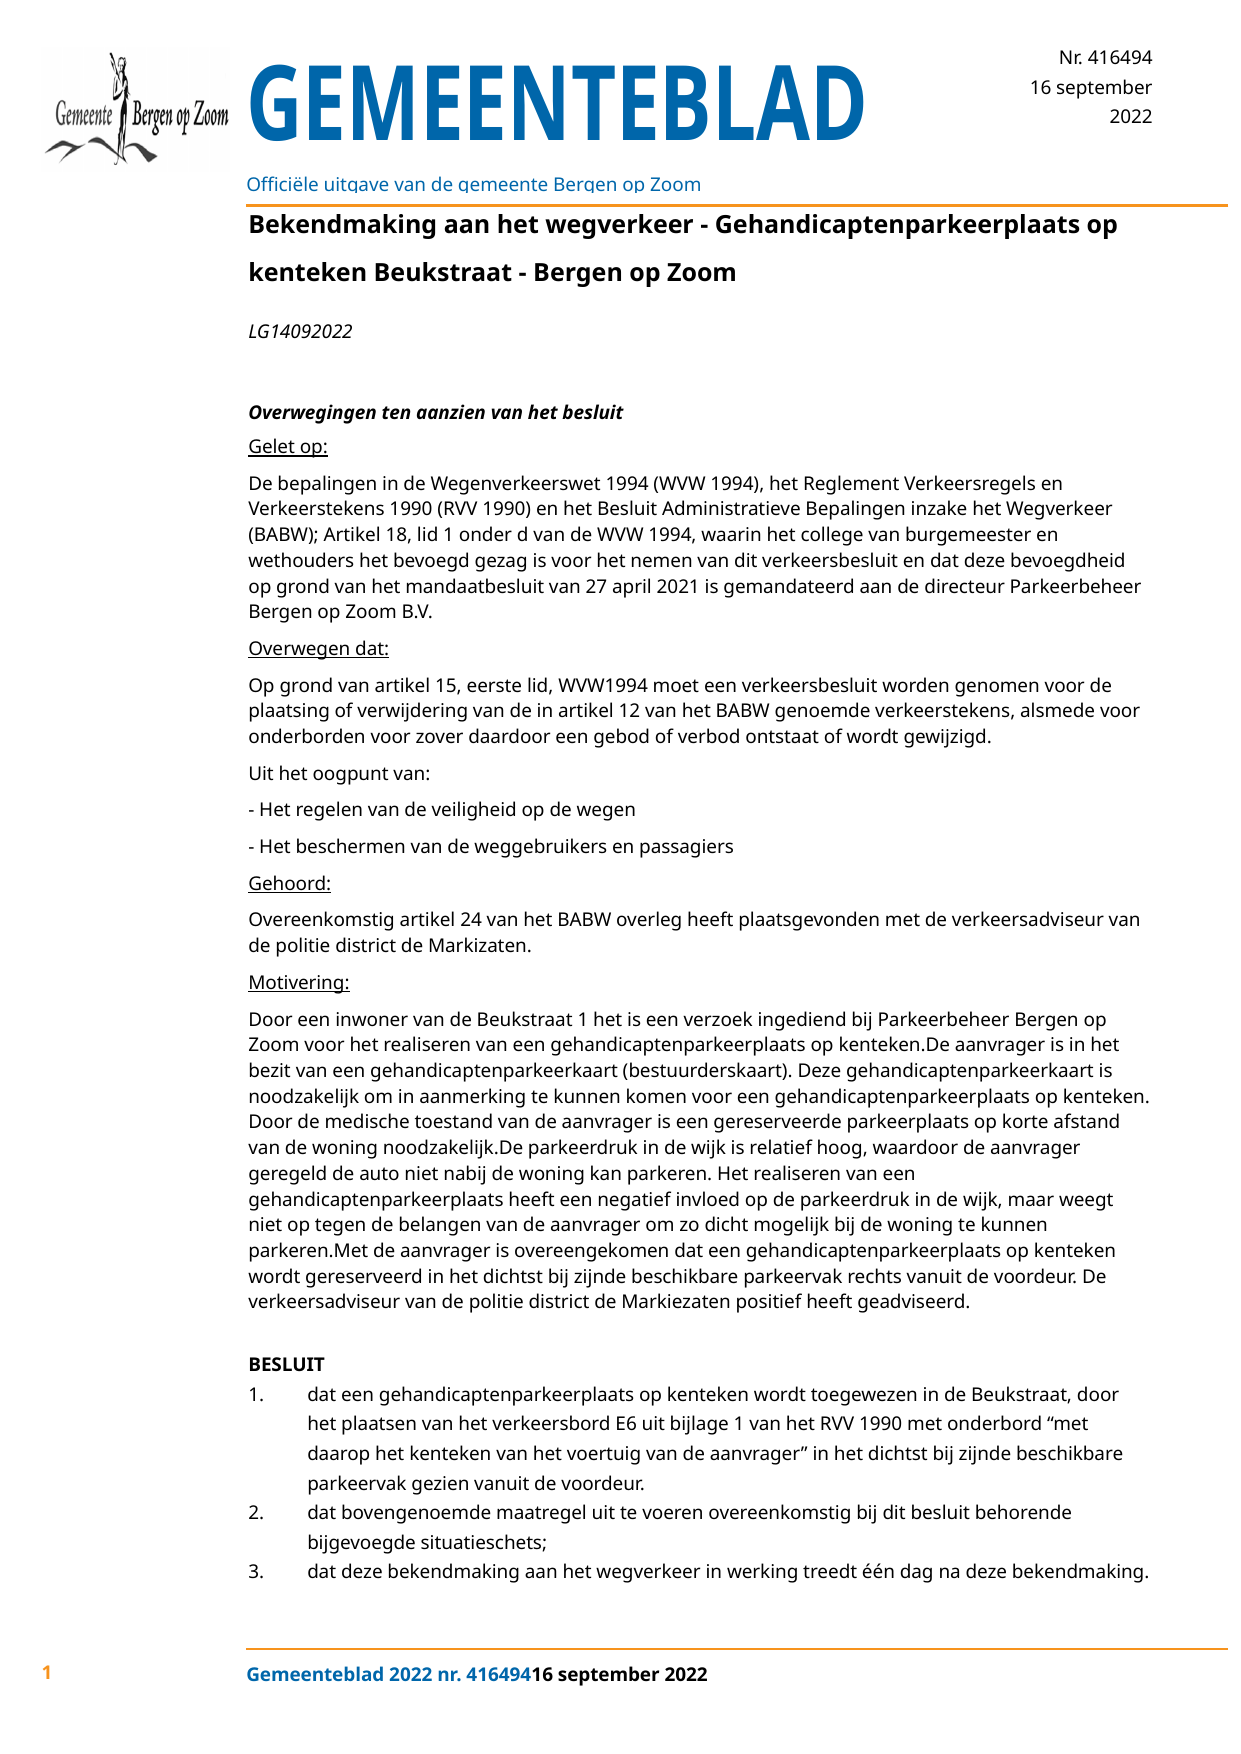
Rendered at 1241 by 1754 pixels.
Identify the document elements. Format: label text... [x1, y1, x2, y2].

text - Het beschermen van de weggebruikers en passagiers [248, 833, 1152, 859]
text De bepalingen in de Wegenverkeerswet 1994 (WVW 1994), het Reglement Verkeersregels en Verkeerstekens 1990 (RVV 1990) en het Besluit Administratieve Bepalingen inzake het Wegverkeer (BABW); Artikel 18, lid 1 onder d van de WVW 1994, waarin het college van burgemeester en wethouders het bevoegd gezag is voor het nemen van dit verkeersbesluit en dat deze bevoegdheid op grond van het mandaatbesluit van 27 april 2021 is gemandateerd aan de directeur Parkeerbeheer Bergen op Zoom B.V. [248, 470, 1152, 624]
text Uit het oogpunt van: [248, 760, 1152, 786]
text BESLUIT [248, 1351, 1152, 1377]
text Overeenkomstig artikel 24 van het BABW overleg heeft plaatsgevonden met de verkeersadviseur van de politie district de Markizaten. [248, 907, 1152, 958]
list dat deze bekendmaking aan het wegverkeer in werking treedt één dag na deze bekendmaking. [248, 1558, 1152, 1584]
text Door een inwoner van de Beukstraat 1 het is een verzoek ingediend bij Parkeerbeheer Bergen op Zoom voor het realiseren van een gehandicaptenparkeerplaats op kenteken.De aanvrager is in het bezit van een gehandicaptenparkeerkaart (bestuurderskaart). Deze gehandicaptenparkeerkaart is noodzakelijk om in aanmerking te kunnen komen voor een gehandicaptenparkeerplaats op kenteken. Door de medische toestand van de aanvrager is een gereserveerde parkeerplaats op korte afstand van de woning noodzakelijk.De parkeerdruk in de wijk is relatief hoog, waardoor de aanvrager geregeld de auto niet nabij de woning kan parkeren. Het realiseren van een gehandicaptenparkeerplaats heeft een negatief invloed op de parkeerdruk in de wijk, maar weegt niet op tegen de belangen van de aanvrager om zo dicht mogelijk bij de woning te kunnen parkeren.Met de aanvrager is overeengekomen dat een gehandicaptenparkeerplaats op kenteken wordt gereserveerd in het dichtst bij zijnde beschikbare parkeervak rechts vanuit de voordeur. De verkeersadviseur van de politie district de Markiezaten positief heeft geadviseerd. [248, 1006, 1152, 1314]
text Overwegingen ten aanzien van het besluit [248, 399, 1152, 425]
text - Het regelen van de veiligheid op de wegen [248, 797, 1152, 822]
text Overwegen dat: [248, 635, 1152, 661]
picture [41, 47, 231, 172]
text Gehoord: [248, 870, 1152, 896]
text LG14092022 [248, 318, 1152, 344]
text Bekendmaking aan het wegverkeer - Gehandicaptenparkeerplaats op kenteken Beukstraat - Bergen op Zoom [248, 207, 1152, 288]
text Op grond van artikel 15, eerste lid, WVW1994 moet een verkeersbesluit worden genomen voor de plaatsing of verwijdering van de in artikel 12 van het BABW genoemde verkeerstekens, alsmede voor onderborden voor zover daardoor een gebod of verbod ontstaat of wordt gewijzigd. [248, 672, 1152, 749]
list dat bovengenoemde maatregel uit te voeren overeenkomstig bij dit besluit behorende bijgevoegde situatieschets; [248, 1499, 1152, 1555]
list dat een gehandicaptenparkeerplaats op kenteken wordt toegewezen in de Beukstraat, door het plaatsen van het verkeersbord E6 uit bijlage 1 van het RVV 1990 met onderbord “met daarop het kenteken van het voertuig van de aanvrager” in het dichtst bij zijnde beschikbare parkeervak gezien vanuit de voordeur. [248, 1381, 1152, 1496]
text Gelet op: [248, 433, 1152, 459]
text Motivering: [248, 969, 1152, 995]
